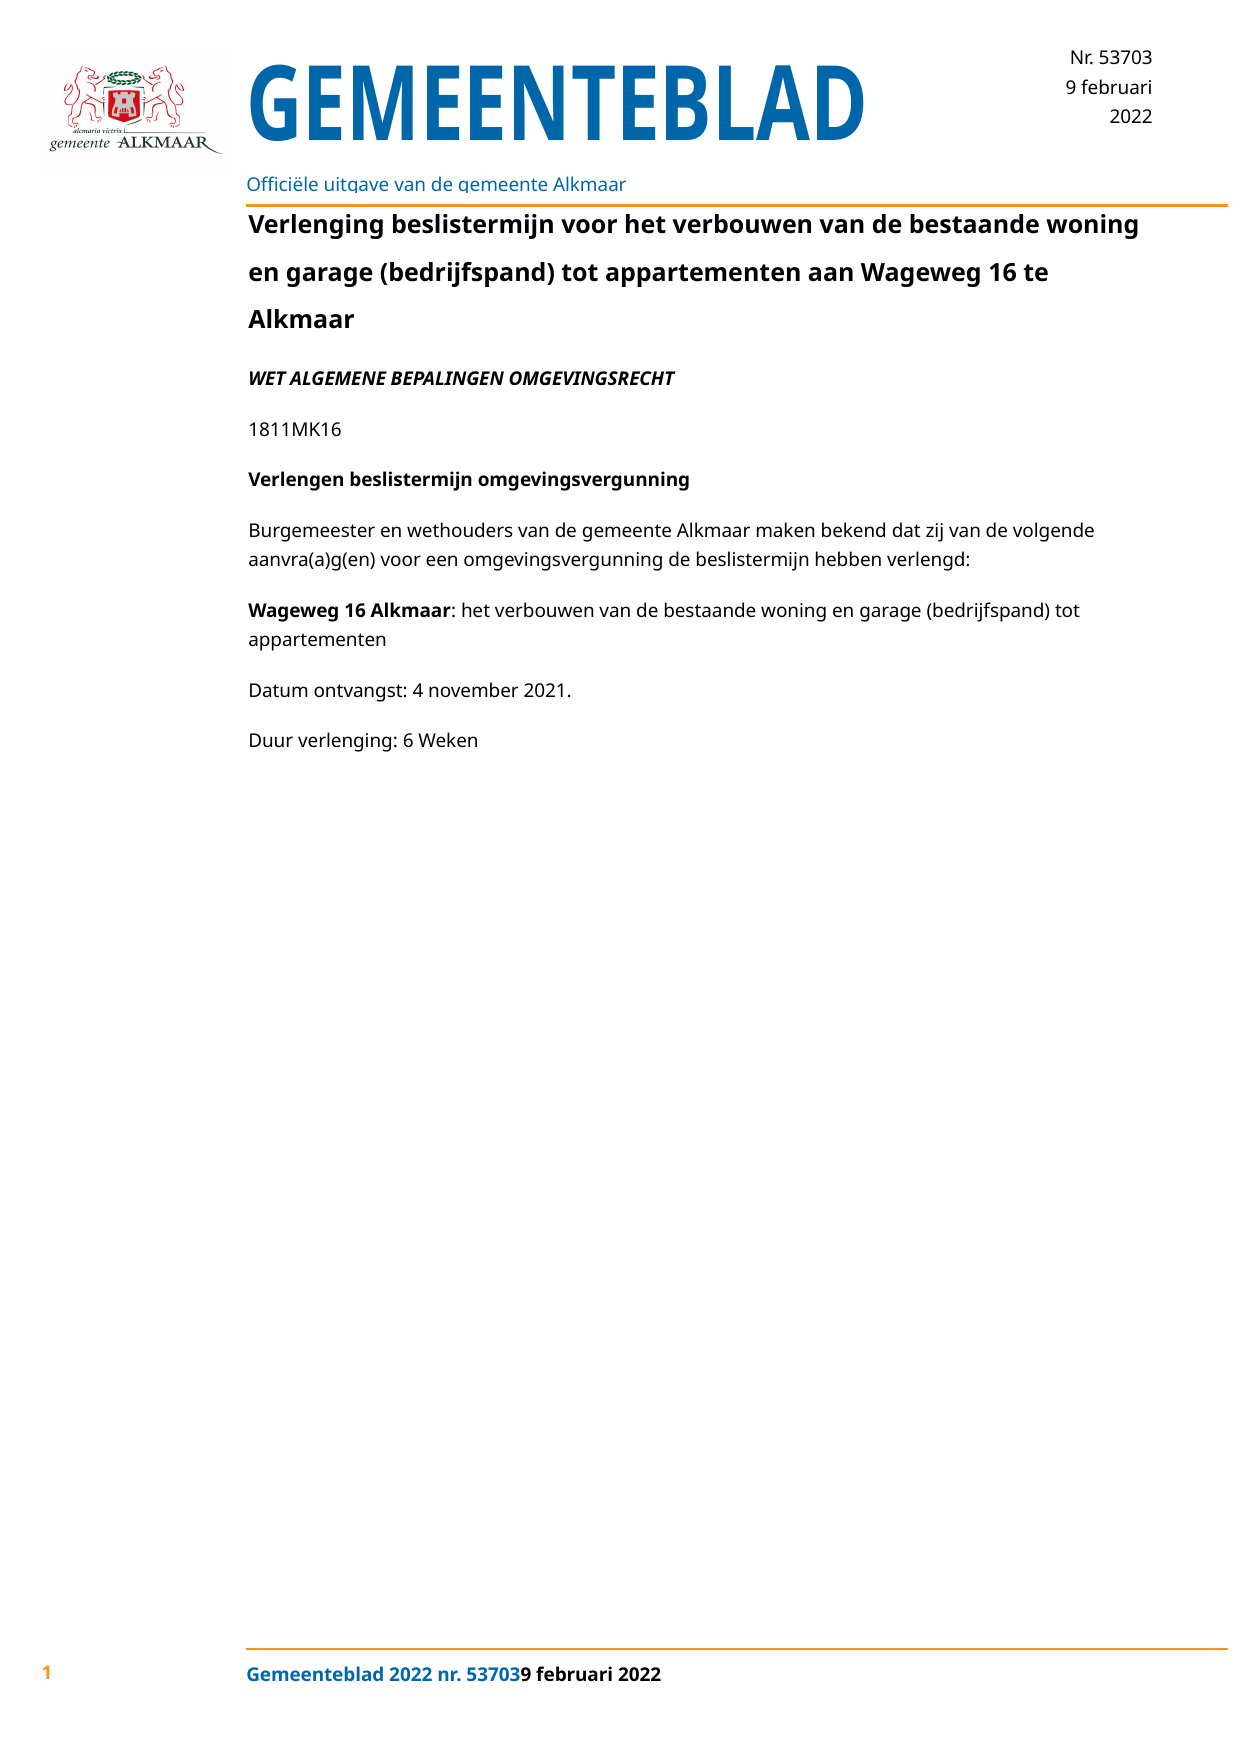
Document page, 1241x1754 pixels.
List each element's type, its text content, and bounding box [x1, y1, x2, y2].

text WET ALGEMENE BEPALINGEN OMGEVINGSRECHT [248, 366, 1152, 391]
text Verlenging beslistermijn voor het verbouwen van de bestaande woning en garage (bedrijfspand) tot appartementen aan Wageweg 16 te Alkmaar [248, 207, 1152, 336]
text Duur verlenging: 6 Weken [248, 727, 1152, 753]
text Verlengen beslistermijn omgevingsvergunning [248, 466, 1152, 492]
picture [41, 47, 231, 172]
text Datum ontvangst: 4 november 2021. [248, 677, 1152, 702]
text Burgemeester en wethouders van de gemeente Alkmaar maken bekend dat zij van de volgende aanvra(a)g(en) voor een omgevingsvergunning de beslistermijn hebben verlengd: [248, 517, 1152, 572]
text Wageweg 16 Alkmaar: het verbouwen van de bestaande woning en garage (bedrijfspand) tot appartementen [248, 597, 1152, 652]
text 1811MK16 [248, 416, 1152, 442]
